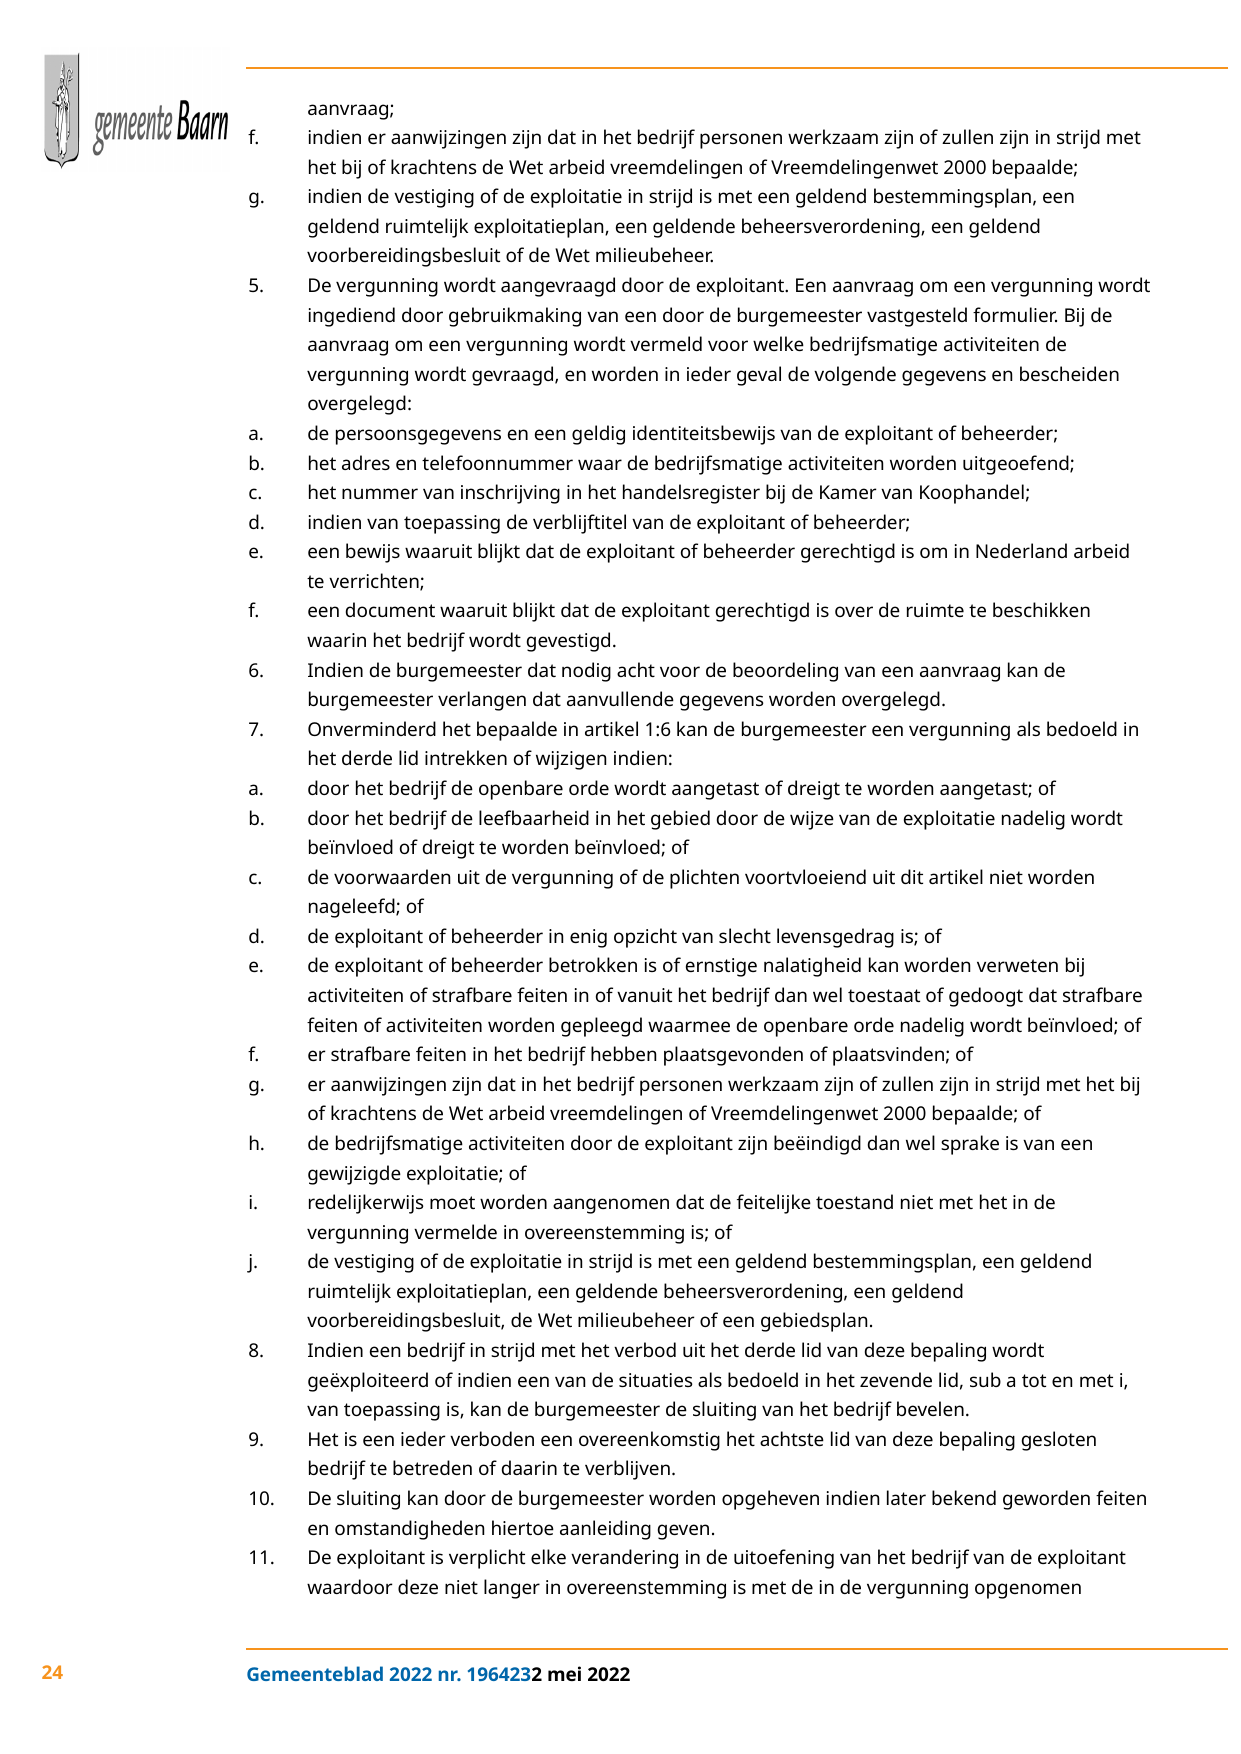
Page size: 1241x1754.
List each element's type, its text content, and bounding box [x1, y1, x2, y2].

list Indien een bedrijf in strijd met het verbod uit het derde lid van deze bepaling wordt geëxploiteerd of indien een van de situaties als bedoeld in het zevende lid, sub a tot en met i, van toepassing is, kan de burgemeester de sluiting van het bedrijf bevelen. [248, 1337, 1152, 1422]
list de exploitant of beheerder betrokken is of ernstige nalatigheid kan worden verweten bij activiteiten of strafbare feiten in of vanuit het bedrijf dan wel toestaat of gedoogt dat strafbare feiten of activiteiten worden gepleegd waarmee de openbare orde nadelig wordt beïnvloed; of [248, 953, 1152, 1038]
list er aanwijzingen zijn dat in het bedrijf personen werkzaam zijn of zullen zijn in strijd met het bij of krachtens de Wet arbeid vreemdelingen of Vreemdelingenwet 2000 bepaalde; of [248, 1071, 1152, 1126]
list er strafbare feiten in het bedrijf hebben plaatsgevonden of plaatsvinden; of [248, 1041, 1152, 1067]
list de bedrijfsmatige activiteiten door de exploitant zijn beëindigd dan wel sprake is van een gewijzigde exploitatie; of [248, 1130, 1152, 1186]
list redelijkerwijs moet worden aangenomen dat de feitelijke toestand niet met het in de vergunning vermelde in overeenstemming is; of [248, 1189, 1152, 1245]
list De sluiting kan door de burgemeester worden opgeheven indien later bekend geworden feiten en omstandigheden hiertoe aanleiding geven. [248, 1485, 1152, 1541]
list Het is een ieder verboden een overeenkomstig het achtste lid van deze bepaling gesloten bedrijf te betreden of daarin te verblijven. [248, 1426, 1152, 1481]
list door het bedrijf de leefbaarheid in het gebied door de wijze van de exploitatie nadelig wordt beïnvloed of dreigt te worden beïnvloed; of [248, 805, 1152, 860]
list indien van toepassing de verblijftitel van de exploitant of beheerder; [248, 509, 1152, 535]
list De exploitant is verplicht elke verandering in de uitoefening van het bedrijf van de exploitant waardoor deze niet langer in overeenstemming is met de in de vergunning opgenomen [248, 1544, 1152, 1600]
list Onverminderd het bepaalde in artikel 1:6 kan de burgemeester een vergunning als bedoeld in het derde lid intrekken of wijzigen indien: [248, 716, 1152, 771]
list een document waaruit blijkt dat de exploitant gerechtigd is over de ruimte te beschikken waarin het bedrijf wordt gevestigd. [248, 598, 1152, 653]
list het adres en telefoonnummer waar de bedrijfsmatige activiteiten worden uitgeoefend; [248, 450, 1152, 476]
list indien de vestiging of de exploitatie in strijd is met een geldend bestemmingsplan, een geldend ruimtelijk exploitatieplan, een geldende beheersverordening, een geldend voorbereidingsbesluit of de Wet milieubeheer. [248, 183, 1152, 268]
list de vestiging of de exploitatie in strijd is met een geldend bestemmingsplan, een geldend ruimtelijk exploitatieplan, een geldende beheersverordening, een geldend voorbereidingsbesluit, de Wet milieubeheer of een gebiedsplan. [248, 1248, 1152, 1333]
list de exploitant of beheerder in enig opzicht van slecht levensgedrag is; of [248, 923, 1152, 949]
picture [41, 47, 231, 172]
list indien er aanwijzingen zijn dat in het bedrijf personen werkzaam zijn of zullen zijn in strijd met het bij of krachtens de Wet arbeid vreemdelingen of Vreemdelingenwet 2000 bepaalde; [248, 124, 1152, 180]
list door het bedrijf de openbare orde wordt aangetast of dreigt te worden aangetast; of [248, 775, 1152, 801]
list de voorwaarden uit de vergunning of de plichten voortvloeiend uit dit artikel niet worden nageleefd; of [248, 864, 1152, 919]
list een bewijs waaruit blijkt dat de exploitant of beheerder gerechtigd is om in Nederland arbeid te verrichten; [248, 538, 1152, 594]
list Indien de burgemeester dat nodig acht voor de beoordeling van een aanvraag kan de burgemeester verlangen dat aanvullende gegevens worden overgelegd. [248, 657, 1152, 712]
list De vergunning wordt aangevraagd door de exploitant. Een aanvraag om een vergunning wordt ingediend door gebruikmaking van een door de burgemeester vastgesteld formulier. Bij de aanvraag om een vergunning wordt vermeld voor welke bedrijfsmatige activiteiten de vergunning wordt gevraagd, en worden in ieder geval de volgende gegevens en bescheiden overgelegd: [248, 272, 1152, 416]
list het nummer van inschrijving in het handelsregister bij de Kamer van Koophandel; [248, 479, 1152, 505]
list de persoonsgegevens en een geldig identiteitsbewijs van de exploitant of beheerder; [248, 420, 1152, 446]
list aanvraag; [248, 95, 1152, 121]
